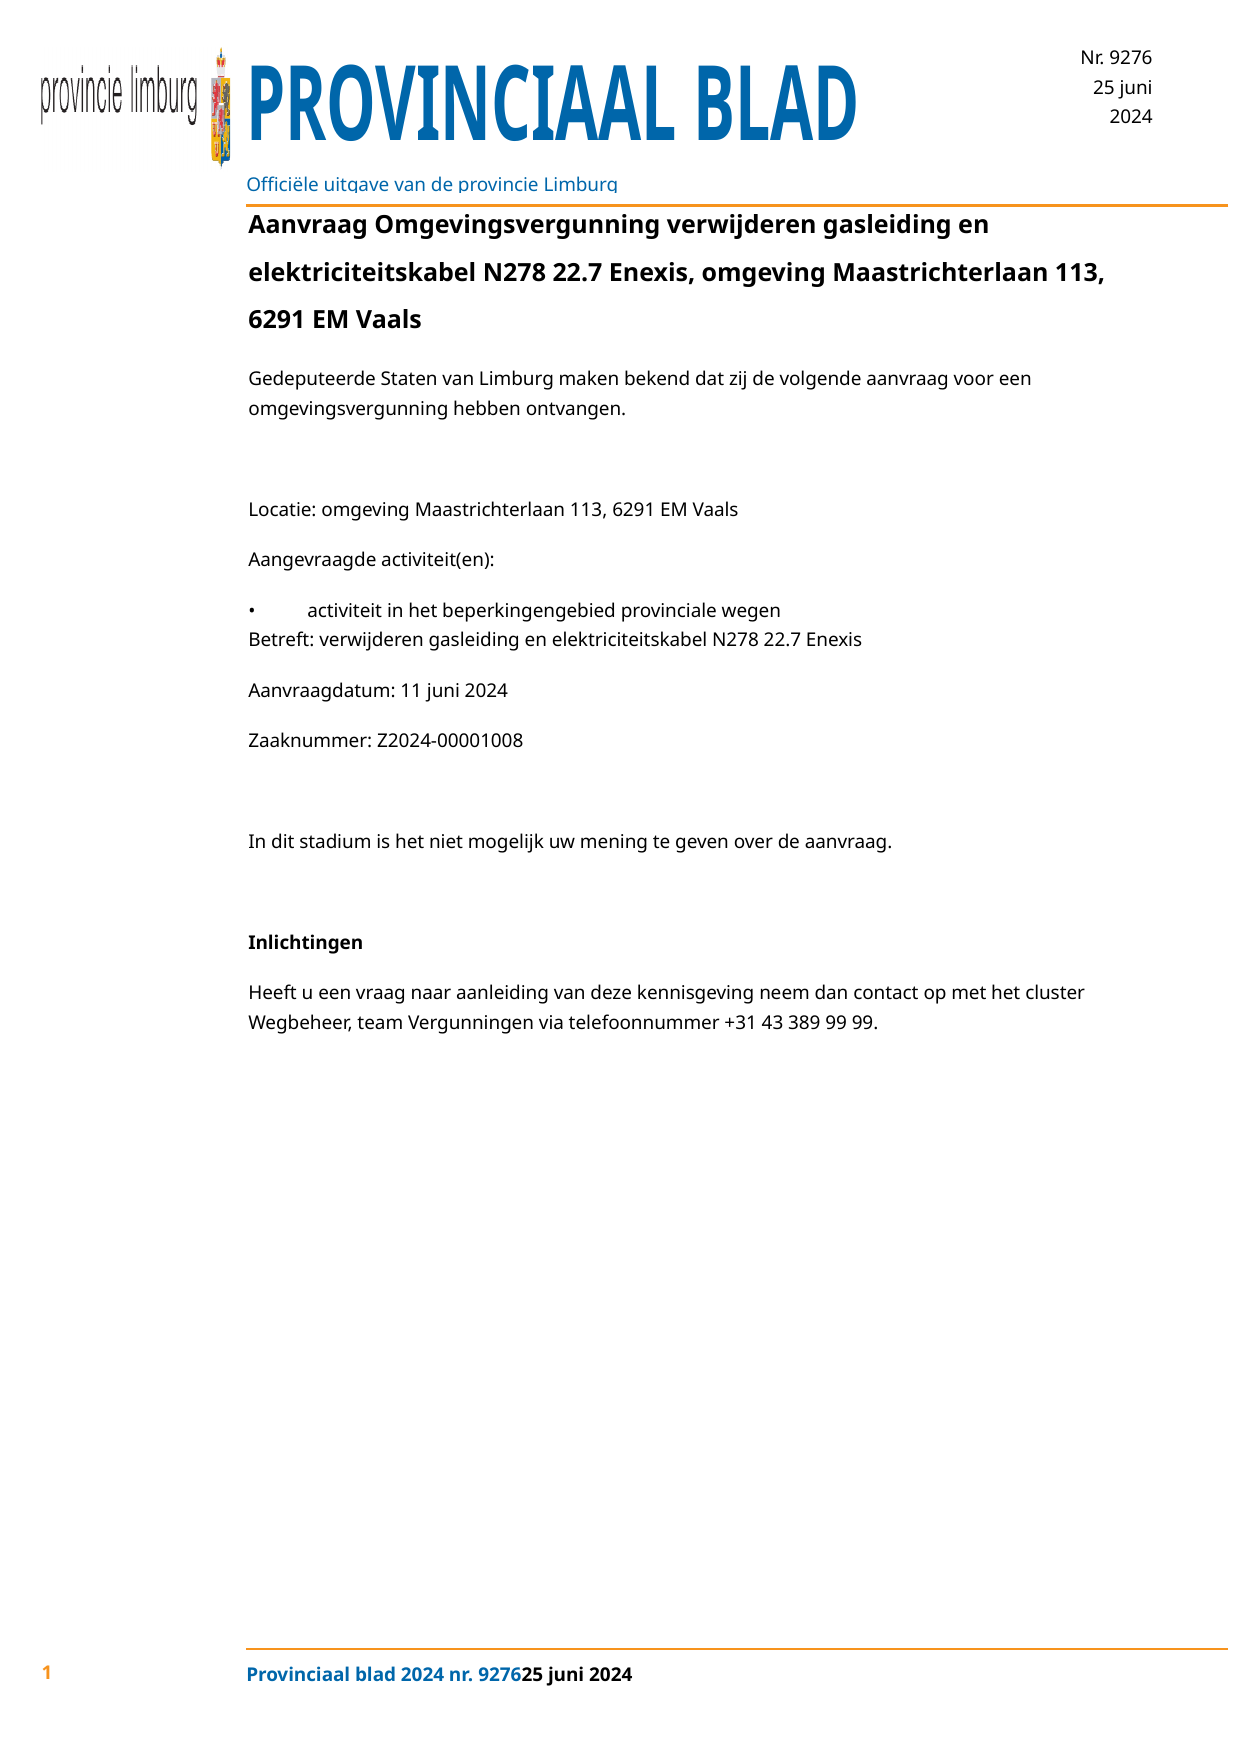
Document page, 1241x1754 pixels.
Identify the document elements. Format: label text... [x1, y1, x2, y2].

text Aanvraagdatum: 11 juni 2024 [248, 677, 1152, 702]
text Gedeputeerde Staten van Limburg maken bekend dat zij de volgende aanvraag voor een omgevingsvergunning hebben ontvangen. [248, 366, 1152, 421]
text Betreft: verwijderen gasleiding en elektriciteitskabel N278 22.7 Enexis [248, 626, 1152, 652]
picture [41, 47, 231, 172]
text In dit stadium is het niet mogelijk uw mening te geven over de aanvraag. [248, 828, 1152, 854]
list activiteit in het beperkingengebied provinciale wegen [248, 597, 1152, 622]
text Inlichtingen [248, 929, 1152, 954]
text Aanvraag Omgevingsvergunning verwijderen gasleiding en elektriciteitskabel N278 22.7 Enexis, omgeving Maastrichterlaan 113, 6291 EM Vaals [248, 207, 1152, 336]
text Zaaknummer: Z2024-00001008 [248, 727, 1152, 753]
text Locatie: omgeving Maastrichterlaan 113, 6291 EM Vaals [248, 496, 1152, 522]
text Aangevraagde activiteit(en): [248, 546, 1152, 572]
text Heeft u een vraag naar aanleiding van deze kennisgeving neem dan contact op met het cluster Wegbeheer, team Vergunningen via telefoonnummer +31 43 389 99 99. [248, 979, 1152, 1034]
